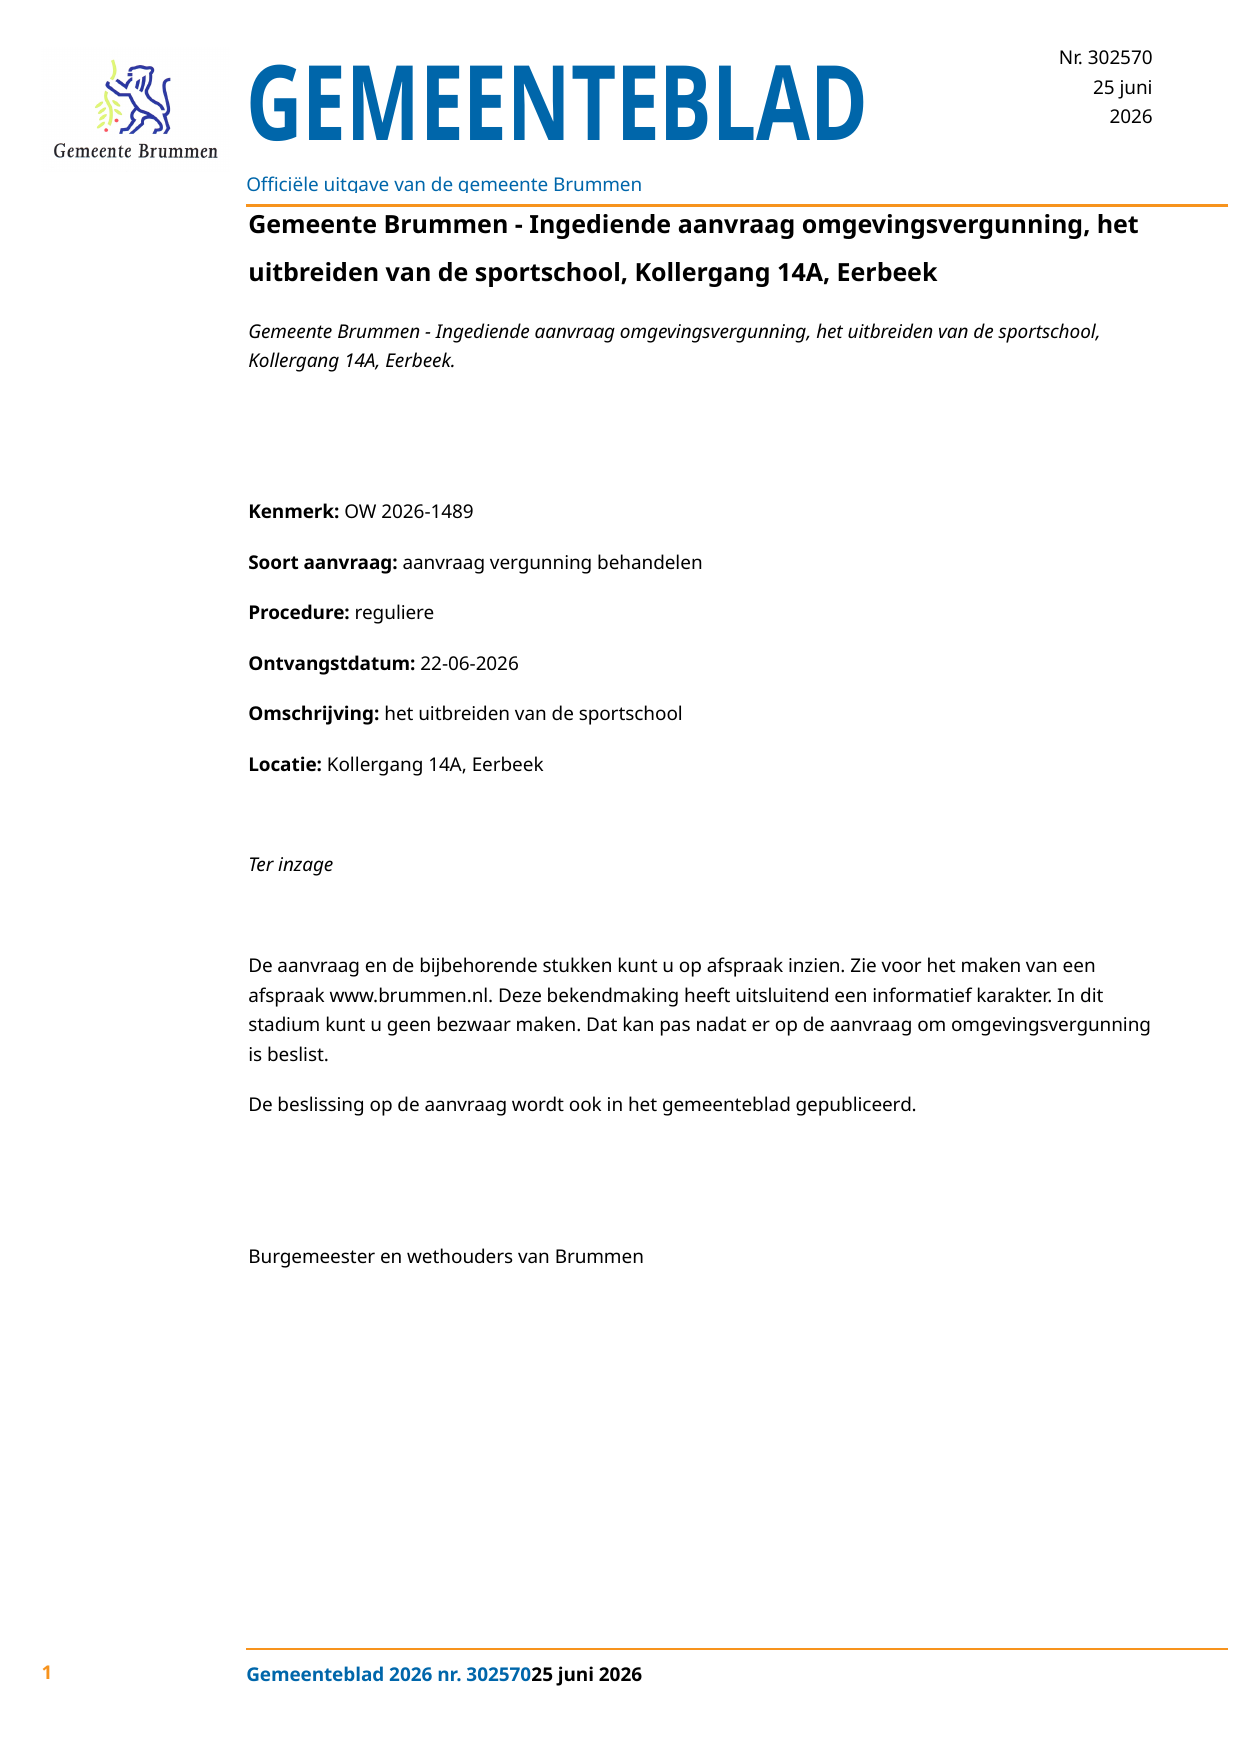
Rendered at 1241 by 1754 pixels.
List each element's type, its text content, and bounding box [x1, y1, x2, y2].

text Gemeente Brummen - Ingediende aanvraag omgevingsvergunning, het uitbreiden van de sportschool, Kollergang 14A, Eerbeek [248, 207, 1152, 288]
text Omschrijving: het uitbreiden van de sportschool [248, 700, 1152, 726]
text Procedure: reguliere [248, 599, 1152, 625]
text De beslissing op de aanvraag wordt ook in het gemeenteblad gepubliceerd. [248, 1092, 1152, 1117]
text Soort aanvraag: aanvraag vergunning behandelen [248, 549, 1152, 575]
text Ontvangstdatum: 22-06-2026 [248, 650, 1152, 676]
text Gemeente Brummen - Ingediende aanvraag omgevingsvergunning, het uitbreiden van de sportschool, Kollergang 14A, Eerbeek. [248, 318, 1152, 373]
text Ter inzage [248, 852, 1152, 877]
text Burgemeester en wethouders van Brummen [248, 1243, 1152, 1269]
text Kenmerk: OW 2026-1489 [248, 499, 1152, 524]
picture [41, 47, 231, 172]
text De aanvraag en de bijbehorende stukken kunt u op afspraak inzien. Zie voor het maken van een afspraak www.brummen.nl. Deze bekendmaking heeft uitsluitend een informatief karakter. In dit stadium kunt u geen bezwaar maken. Dat kan pas nadat er op de aanvraag om omgevingsvergunning is beslist. [248, 952, 1152, 1067]
text Locatie: Kollergang 14A, Eerbeek [248, 751, 1152, 777]
